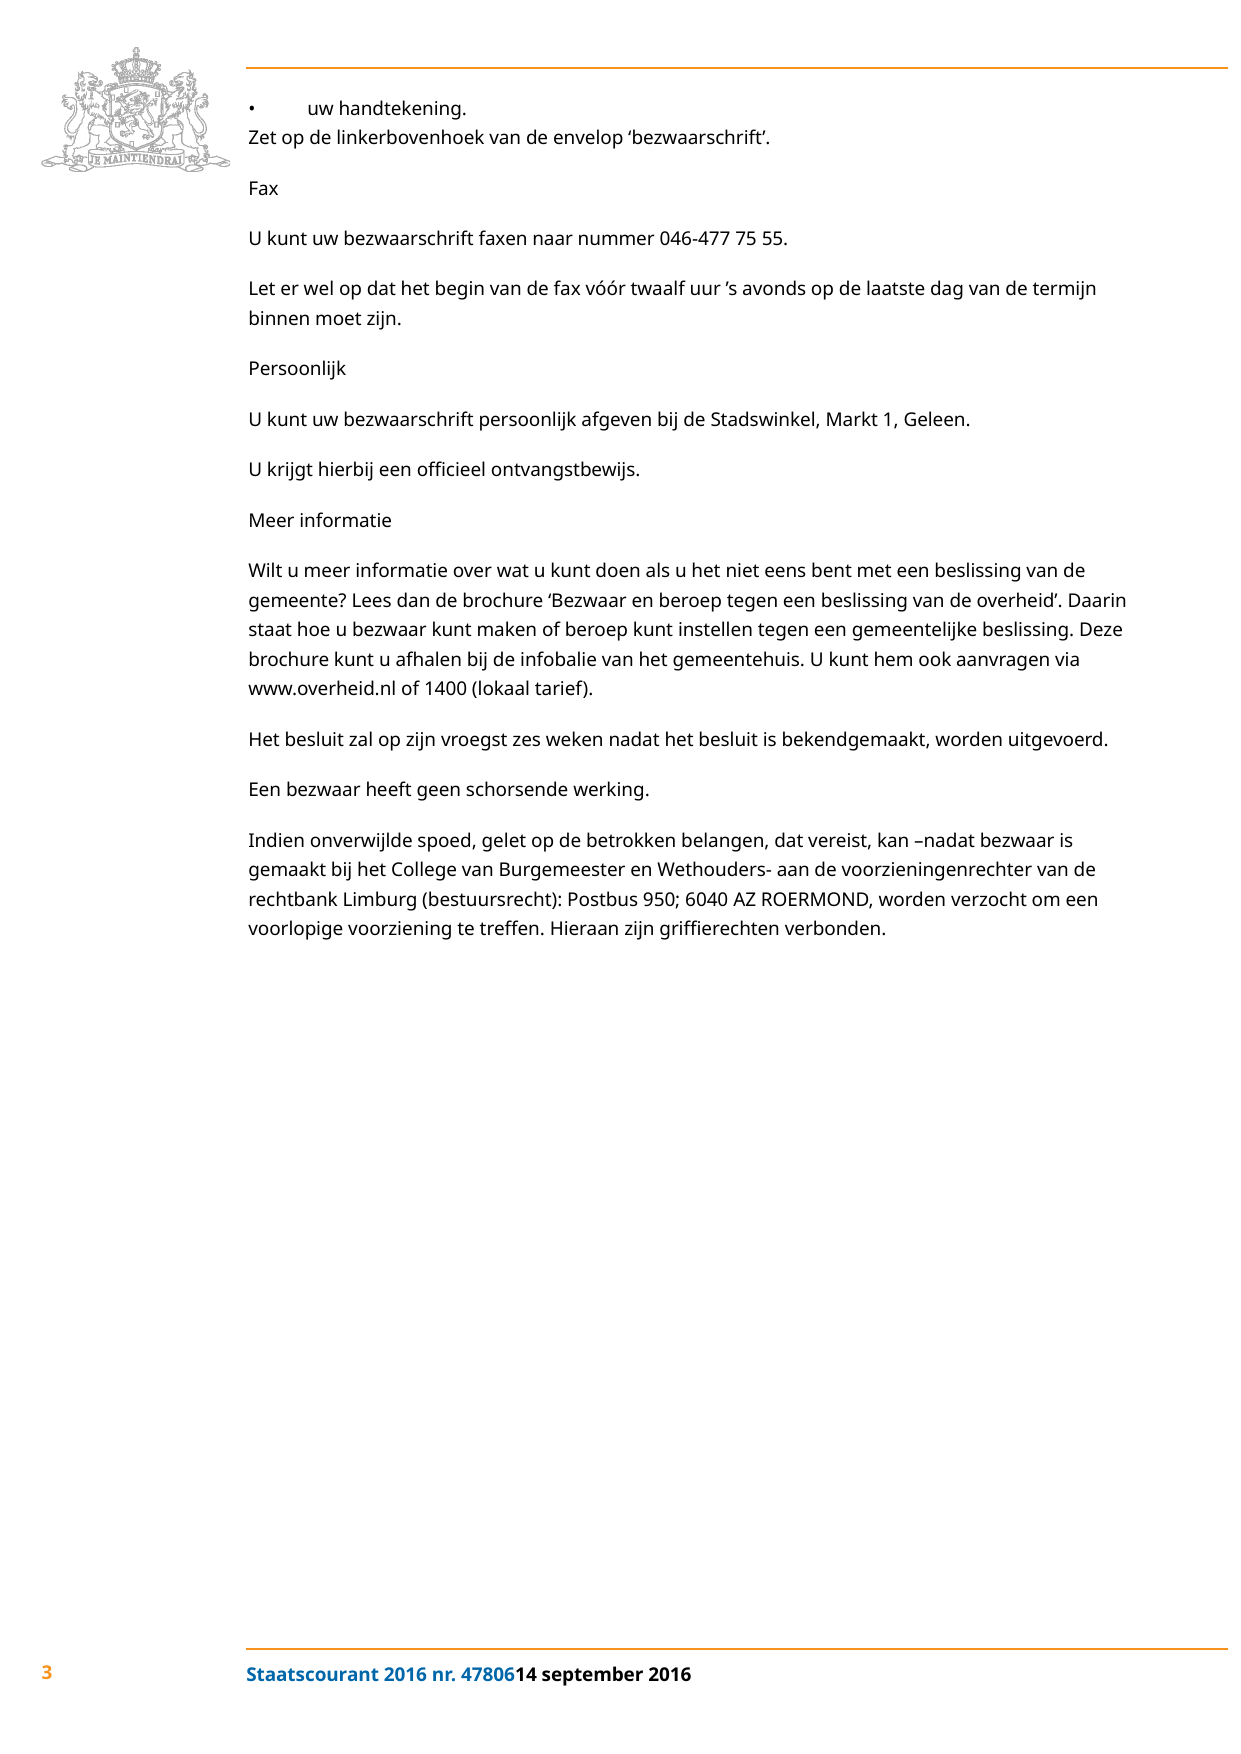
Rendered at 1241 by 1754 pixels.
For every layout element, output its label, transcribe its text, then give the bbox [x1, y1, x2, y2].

text Zet op de linkerbovenhoek van de envelop ‘bezwaarschrift’. [248, 124, 1152, 150]
text Fax [248, 175, 1152, 201]
text Het besluit zal op zijn vroegst zes weken nadat het besluit is bekendgemaakt, worden uitgevoerd. [248, 726, 1152, 752]
list uw handtekening. [248, 95, 1152, 121]
text Indien onverwijlde spoed, gelet op de betrokken belangen, dat vereist, kan –nadat bezwaar is gemaakt bij het College van Burgemeester en Wethouders- aan de voorzieningenrechter van de rechtbank Limburg (bestuursrecht): Postbus 950; 6040 AZ ROERMOND, worden verzocht om een voorlopige voorziening te treffen. Hieraan zijn griffierechten verbonden. [248, 827, 1152, 941]
text Let er wel op dat het begin van de fax vóór twaalf uur ’s avonds op de laatste dag van de termijn binnen moet zijn. [248, 276, 1152, 331]
text U kunt uw bezwaarschrift faxen naar nummer 046-477 75 55. [248, 225, 1152, 251]
text Persoonlijk [248, 356, 1152, 381]
text U krijgt hierbij een officieel ontvangstbewijs. [248, 456, 1152, 482]
text U kunt uw bezwaarschrift persoonlijk afgeven bij de Stadswinkel, Markt 1, Geleen. [248, 406, 1152, 432]
text Een bezwaar heeft geen schorsende werking. [248, 776, 1152, 802]
picture [41, 47, 231, 172]
text Wilt u meer informatie over wat u kunt doen als u het niet eens bent met een beslissing van de gemeente? Lees dan de brochure ‘Bezwaar en beroep tegen een beslissing van de overheid’. Daarin staat hoe u bezwaar kunt maken of beroep kunt instellen tegen een gemeentelijke beslissing. Deze brochure kunt u afhalen bij de infobalie van het gemeentehuis. U kunt hem ook aanvragen via www.overheid.nl of 1400 (lokaal tarief). [248, 557, 1152, 701]
text Meer informatie [248, 507, 1152, 533]
